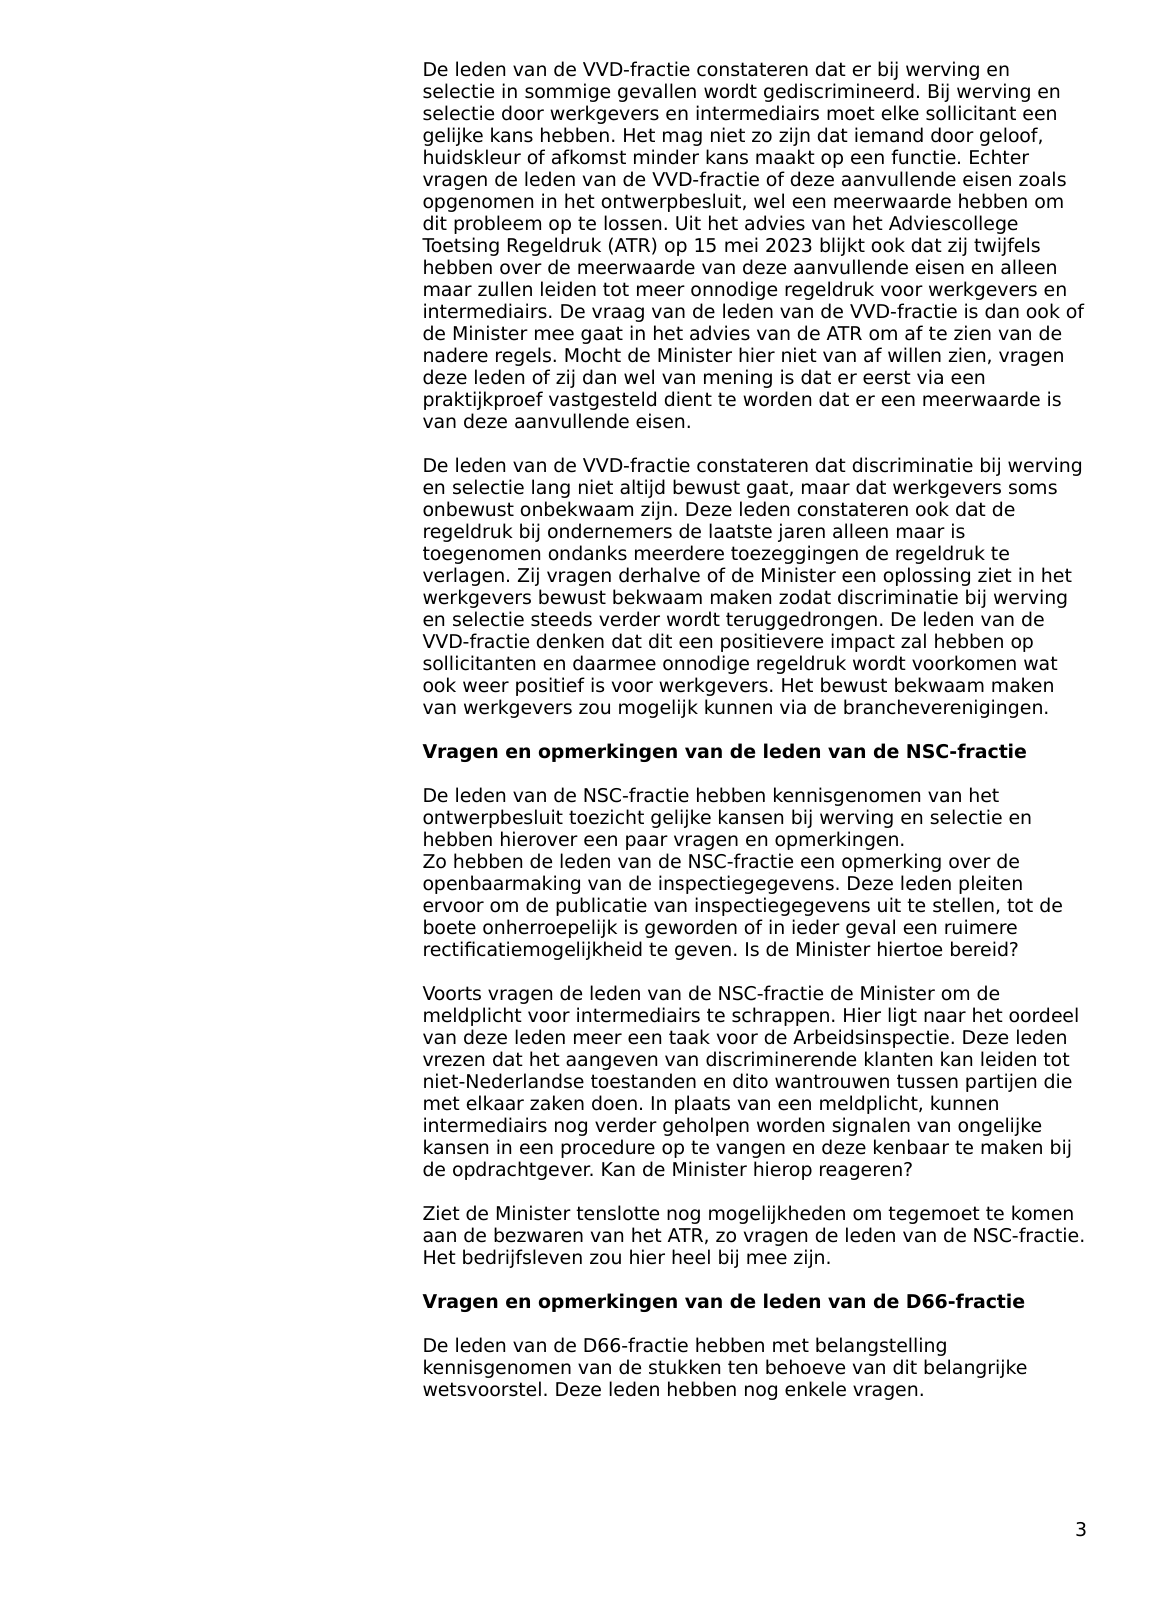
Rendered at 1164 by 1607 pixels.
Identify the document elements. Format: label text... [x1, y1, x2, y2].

text Zo hebben de leden van de NSC-fractie een opmerking over de openbaarmaking van de inspectiegegevens. Deze leden pleiten ervoor om de publicatie van inspectiegegevens uit te stellen, tot de boete onherroepelijk is geworden of in ieder geval een ruimere rectificatiemogelijkheid te geven. Is de Minister hiertoe bereid? [422, 851, 1087, 961]
text De leden van de VVD-fractie constateren dat discriminatie bij werving en selectie lang niet altijd bewust gaat, maar dat werkgevers soms onbewust onbekwaam zijn. Deze leden constateren ook dat de regeldruk bij ondernemers de laatste jaren alleen maar is toegenomen ondanks meerdere toezeggingen de regeldruk te verlagen. Zij vragen derhalve of de Minister een oplossing ziet in het werkgevers bewust bekwaam maken zodat discriminatie bij werving en selectie steeds verder wordt teruggedrongen. De leden van de VVD-fractie denken dat dit een positievere impact zal hebben op sollicitanten en daarmee onnodige regeldruk wordt voorkomen wat ook weer positief is voor werkgevers. Het bewust bekwaam maken van werkgevers zou mogelijk kunnen via de brancheverenigingen. [422, 455, 1087, 719]
subtitle Vragen en opmerkingen van de leden van de NSC-fractie [422, 741, 1087, 763]
subtitle Vragen en opmerkingen van de leden van de D66-fractie [422, 1291, 1087, 1313]
text De leden van de D66-fractie hebben met belangstelling kennisgenomen van de stukken ten behoeve van dit belangrijke wetsvoorstel. Deze leden hebben nog enkele vragen. [422, 1335, 1087, 1401]
text De leden van de VVD-fractie constateren dat er bij werving en selectie in sommige gevallen wordt gediscrimineerd. Bij werving en selectie door werkgevers en intermediairs moet elke sollicitant een gelijke kans hebben. Het mag niet zo zijn dat iemand door geloof, huidskleur of afkomst minder kans maakt op een functie. Echter vragen de leden van de VVD-fractie of deze aanvullende eisen zoals opgenomen in het ontwerpbesluit, wel een meerwaarde hebben om dit probleem op te lossen. Uit het advies van het Adviescollege Toetsing Regeldruk (ATR) op 15 mei 2023 blijkt ook dat zij twijfels hebben over de meerwaarde van deze aanvullende eisen en alleen maar zullen leiden tot meer onnodige regeldruk voor werkgevers en intermediairs. De vraag van de leden van de VVD-fractie is dan ook of de Minister mee gaat in het advies van de ATR om af te zien van de nadere regels. Mocht de Minister hier niet van af willen zien, vragen deze leden of zij dan wel van mening is dat er eerst via een praktijkproef vastgesteld dient te worden dat er een meerwaarde is van deze aanvullende eisen. [422, 59, 1087, 433]
text De leden van de NSC-fractie hebben kennisgenomen van het ontwerpbesluit toezicht gelijke kansen bij werving en selectie en hebben hierover een paar vragen en opmerkingen. [422, 785, 1087, 851]
text Voorts vragen de leden van de NSC-fractie de Minister om de meldplicht voor intermediairs te schrappen. Hier ligt naar het oordeel van deze leden meer een taak voor de Arbeidsinspectie. Deze leden vrezen dat het aangeven van discriminerende klanten kan leiden tot niet-Nederlandse toestanden en dito wantrouwen tussen partijen die met elkaar zaken doen. In plaats van een meldplicht, kunnen intermediairs nog verder geholpen worden signalen van ongelijke kansen in een procedure op te vangen en deze kenbaar te maken bij de opdrachtgever. Kan de Minister hierop reageren? [422, 983, 1087, 1181]
text Ziet de Minister tenslotte nog mogelijkheden om tegemoet te komen aan de bezwaren van het ATR, zo vragen de leden van de NSC-fractie. Het bedrijfsleven zou hier heel bij mee zijn. [422, 1203, 1087, 1269]
